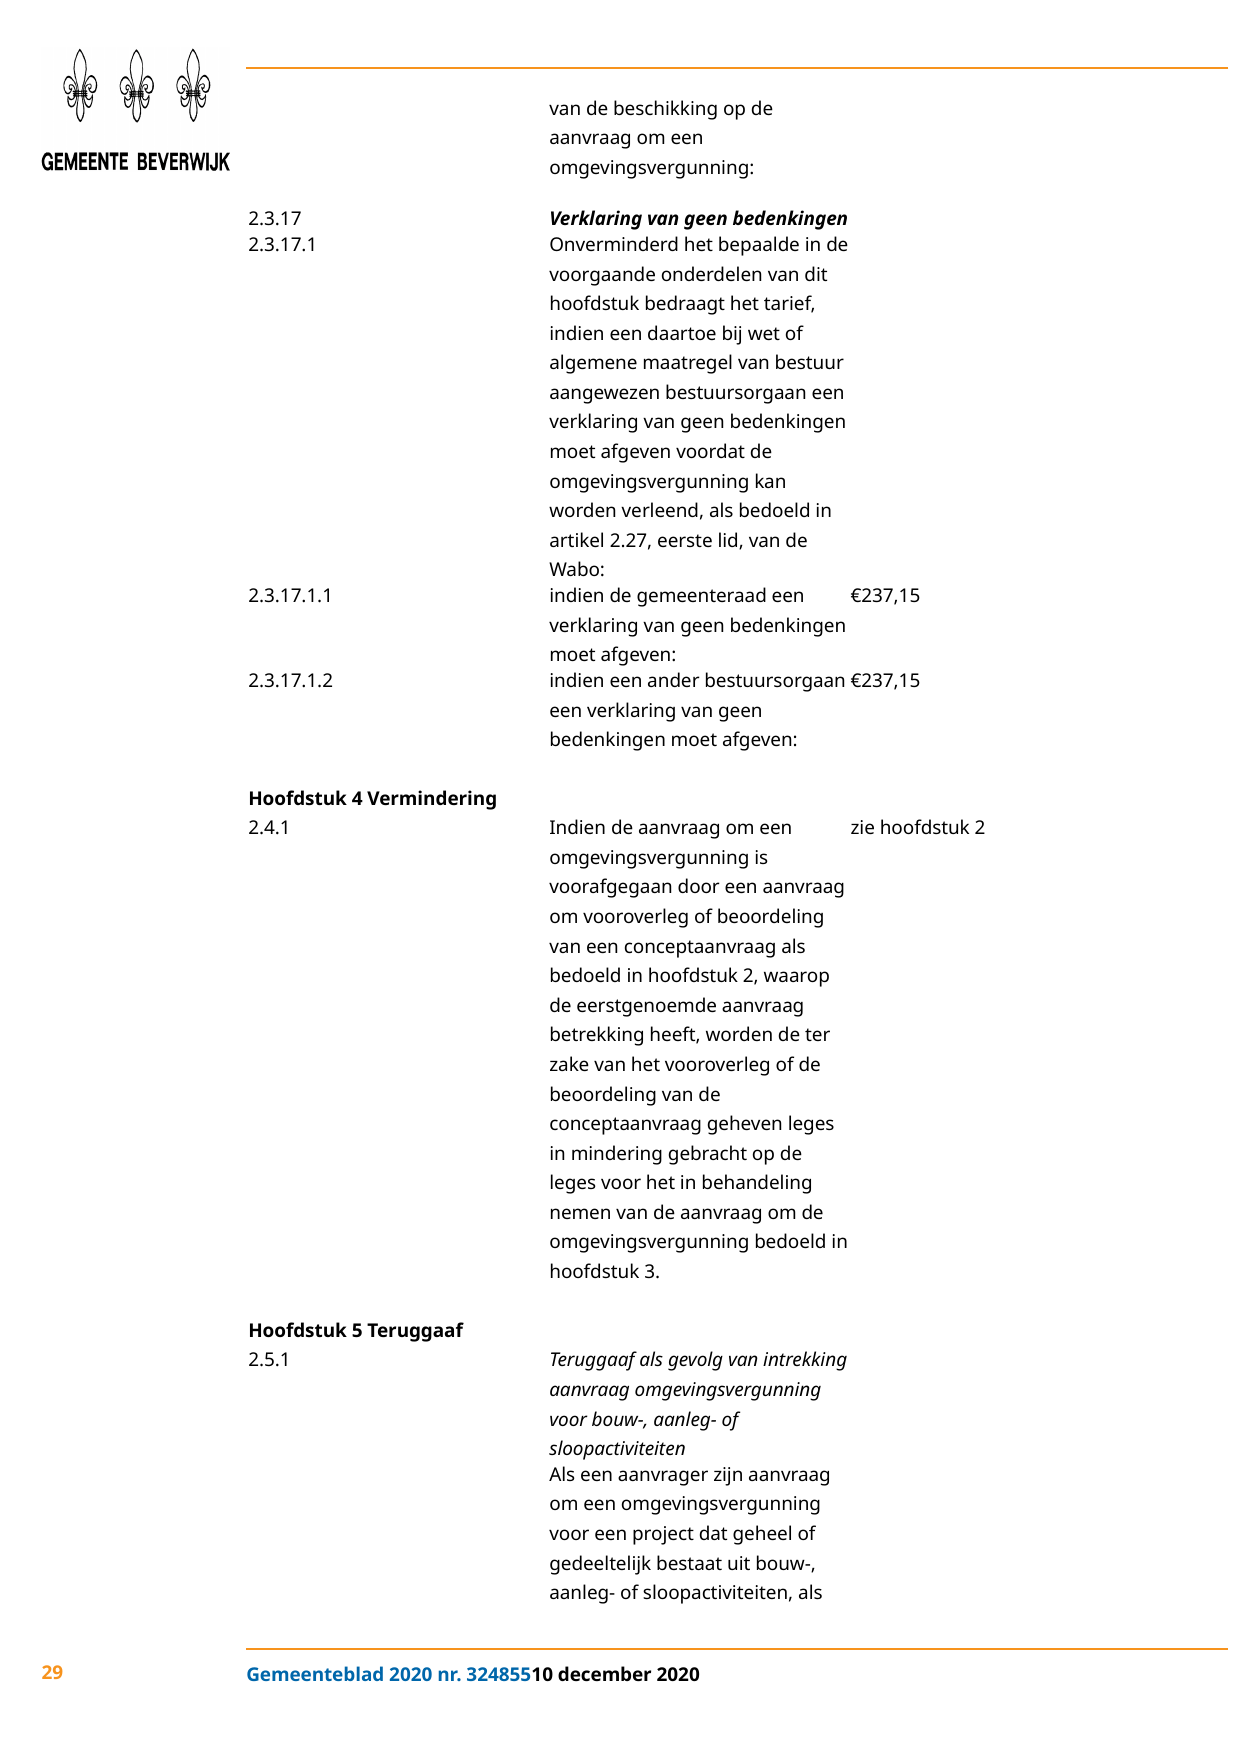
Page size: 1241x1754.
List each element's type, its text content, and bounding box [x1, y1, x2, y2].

table_header zie hoofdstuk 2 [850, 815, 1152, 1284]
table_cell indien een ander bestuursorgaan een verklaring van geen bedenkingen moet afgeven: [549, 667, 850, 752]
table_header 2.5.1 [248, 1347, 549, 1461]
table_header Indien de aanvraag om een omgevingsvergunning is voorafgegaan door een aanvraag om vooroverleg of beoordeling van een conceptaanvraag als bedoeld in hoofdstuk 2, waarop de eerstgenoemde aanvraag betrekking heeft, worden de ter zake van het vooroverleg of de beoordeling van de conceptaanvraag geheven leges in mindering gebracht op de leges voor het in behandeling nemen van de aanvraag om de omgevingsvergunning bedoeld in hoofdstuk 3. [549, 815, 850, 1284]
table_cell Als een aanvrager zijn aanvraag om een omgevingsvergunning voor een project dat geheel of gedeeltelijk bestaat uit bouw-, aanleg- of sloopactiviteiten, als [549, 1461, 850, 1605]
table_cell 2.3.17.1.2 [248, 667, 549, 752]
text Hoofdstuk 5 Teruggaaf [248, 1317, 1152, 1343]
table_cell van de beschikking op de aanvraag om een omgevingsvergunning: [549, 95, 850, 180]
table_cell 2.3.17.1 [248, 231, 549, 582]
table_header 2.4.1 [248, 815, 549, 1284]
table_cell Verklaring van geen bedenkingen [549, 205, 850, 231]
table_cell [850, 231, 1152, 582]
table_cell [850, 95, 1152, 180]
table_cell [850, 205, 1152, 231]
table_cell indien de gemeenteraad een verklaring van geen bedenkingen moet afgeven: [549, 582, 850, 667]
table_cell [850, 1461, 1152, 1605]
text Hoofdstuk 4 Vermindering [248, 785, 1152, 811]
table_cell [248, 95, 549, 180]
table_cell [850, 180, 1152, 205]
table_header [850, 1347, 1152, 1461]
picture [41, 47, 231, 172]
table_cell 2.3.17.1.1 [248, 582, 549, 667]
table_header Teruggaaf als gevolg van intrekking aanvraag omgevingsvergunning voor bouw-, aanleg- of sloopactiviteiten [549, 1347, 850, 1461]
table_cell 2.3.17 [248, 205, 549, 231]
table_cell [248, 1461, 549, 1605]
table_cell [549, 180, 850, 205]
table_cell [248, 180, 549, 205]
table_cell €237,15 [850, 667, 1152, 752]
table_cell €237,15 [850, 582, 1152, 667]
table_cell Onverminderd het bepaalde in de voorgaande onderdelen van dit hoofdstuk bedraagt het tarief, indien een daartoe bij wet of algemene maatregel van bestuur aangewezen bestuursorgaan een verklaring van geen bedenkingen moet afgeven voordat de omgevingsvergunning kan worden verleend, als bedoeld in artikel 2.27, eerste lid, van de Wabo: [549, 231, 850, 582]
